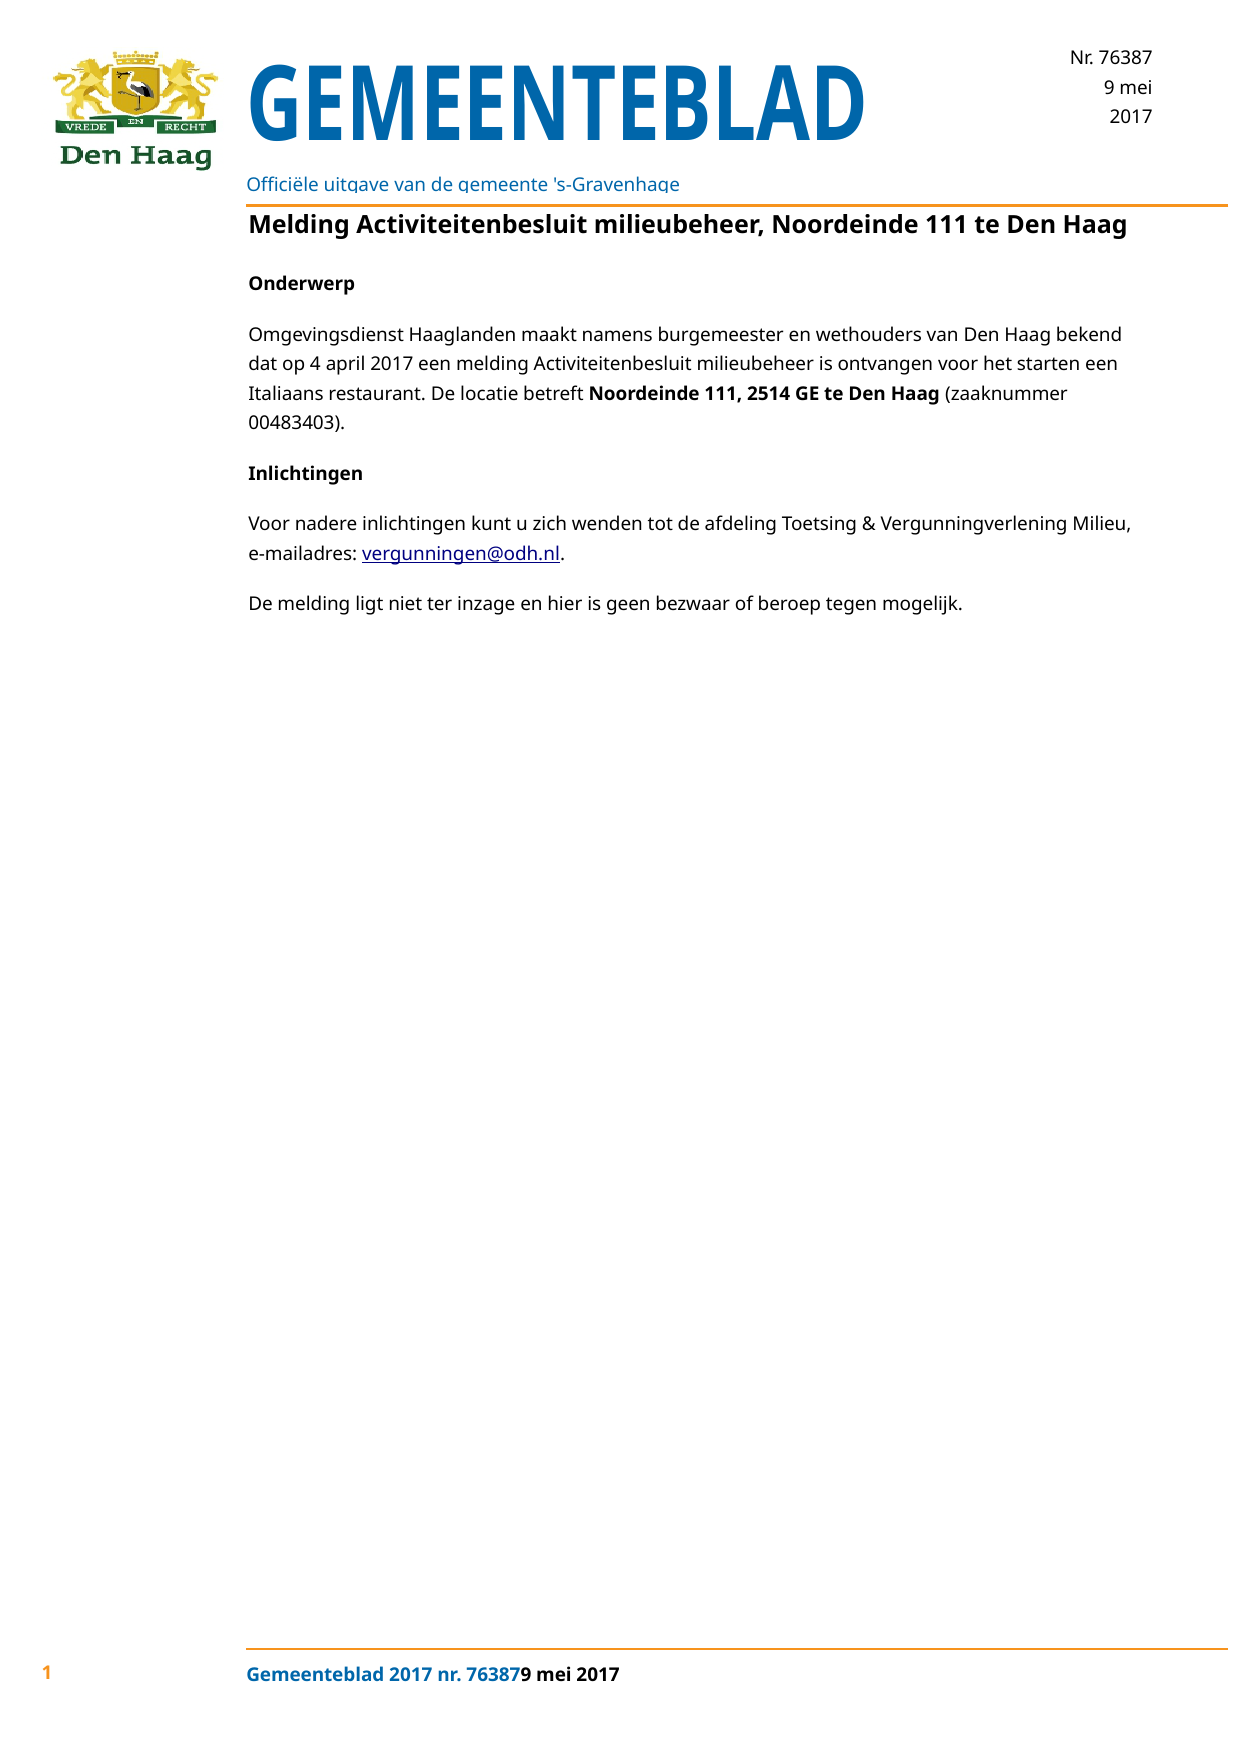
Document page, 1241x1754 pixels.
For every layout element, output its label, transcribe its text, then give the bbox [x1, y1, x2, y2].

text Omgevingsdienst Haaglanden maakt namens burgemeester en wethouders van Den Haag bekend dat op 4 april 2017 een melding Activiteitenbesluit milieubeheer is ontvangen voor het starten een Italiaans restaurant. De locatie betreft Noordeinde 111, 2514 GE te Den Haag (zaaknummer 00483403). [248, 321, 1152, 435]
text De melding ligt niet ter inzage en hier is geen bezwaar of beroep tegen mogelijk. [248, 590, 1152, 616]
picture [41, 47, 231, 172]
text Melding Activiteitenbesluit milieubeheer, Noordeinde 111 te Den Haag [248, 207, 1152, 241]
text Onderwerp [248, 270, 1152, 296]
text Voor nadere inlichtingen kunt u zich wenden tot de afdeling Toetsing & Vergunningverlening Milieu, e-mailadres: vergunningen@odh.nl. [248, 510, 1152, 566]
text Inlichtingen [248, 460, 1152, 486]
